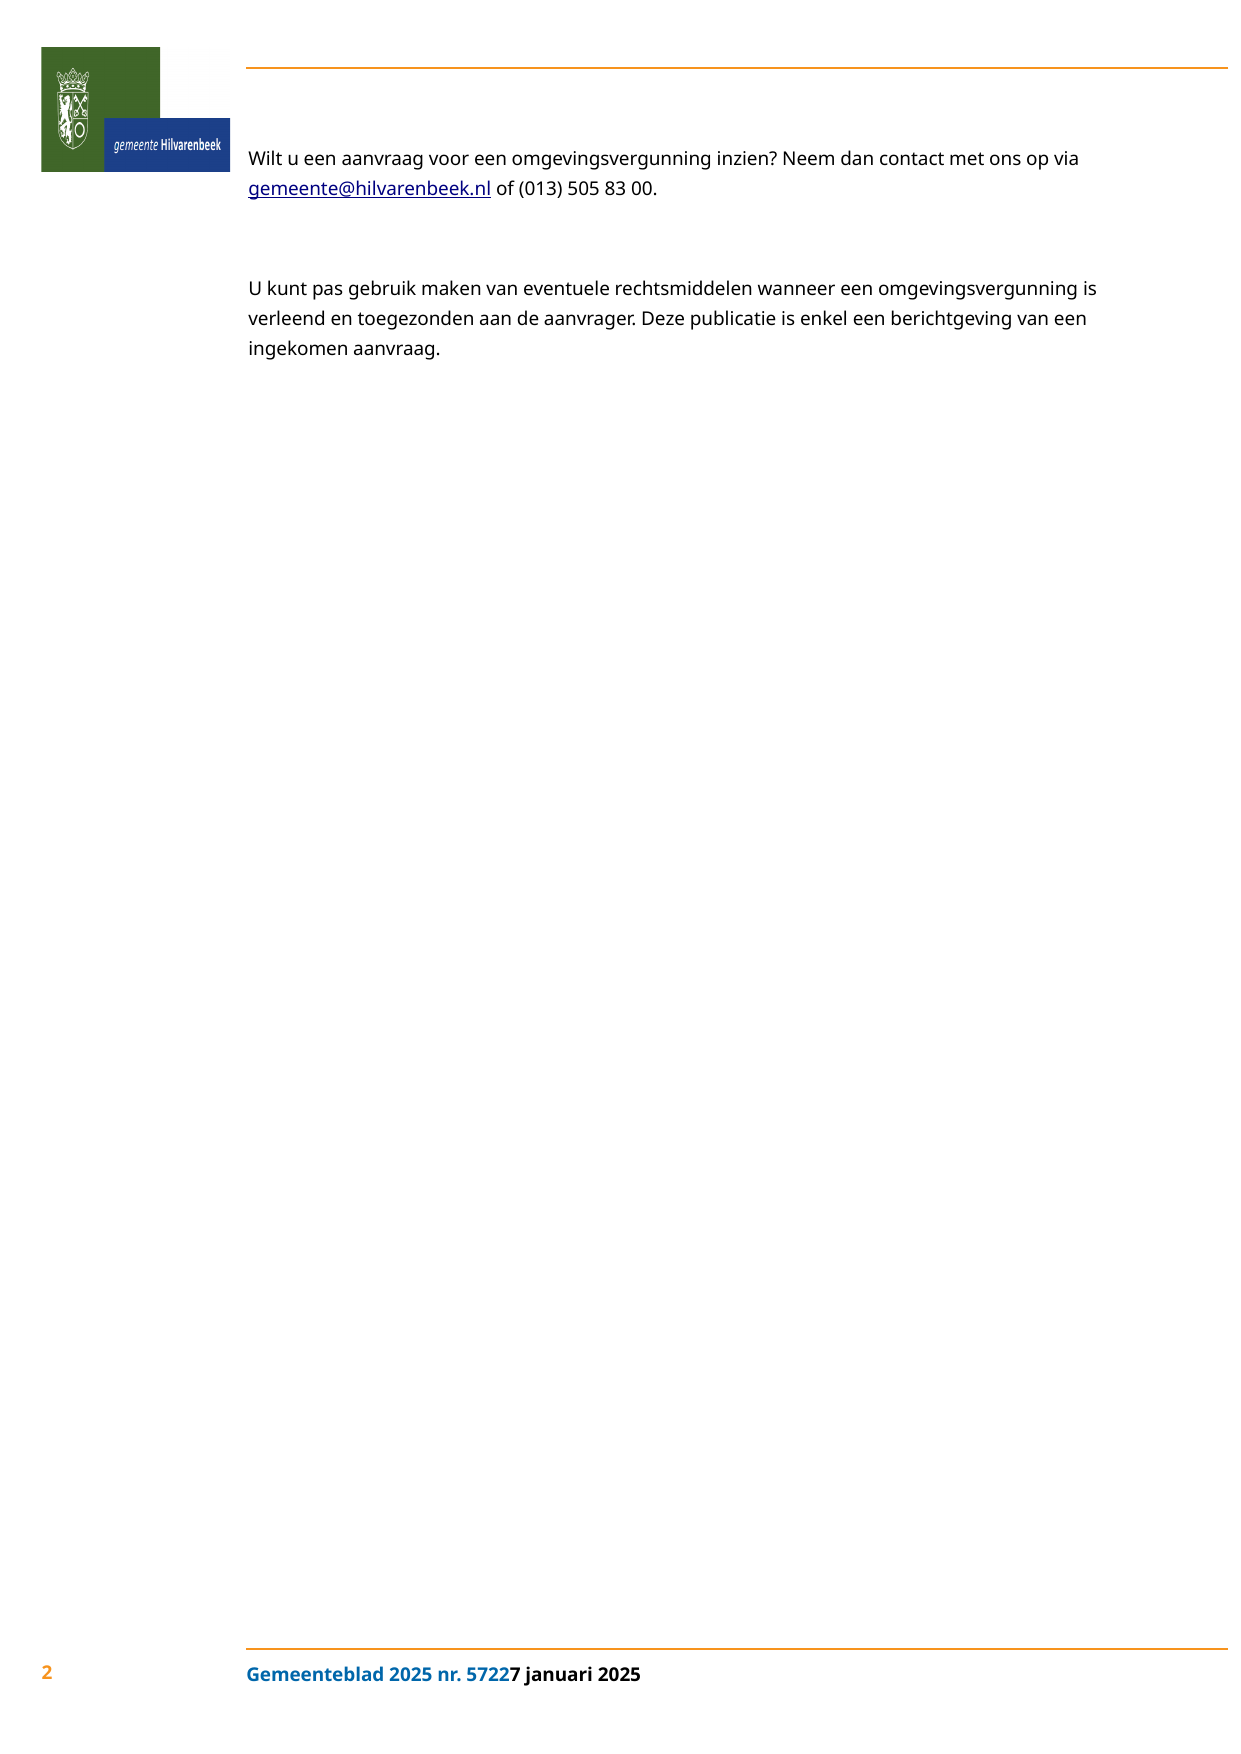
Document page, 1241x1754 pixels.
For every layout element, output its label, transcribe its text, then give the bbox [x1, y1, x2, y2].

picture [41, 47, 231, 172]
text U kunt pas gebruik maken van eventuele rechtsmiddelen wanneer een omgevingsvergunning is verleend en toegezonden aan de aanvrager. Deze publicatie is enkel een berichtgeving van een ingekomen aanvraag. [248, 276, 1152, 361]
text Wilt u een aanvraag voor een omgevingsvergunning inzien? Neem dan contact met ons op via gemeente@hilvarenbeek.nl of (013) 505 83 00. [248, 145, 1152, 201]
